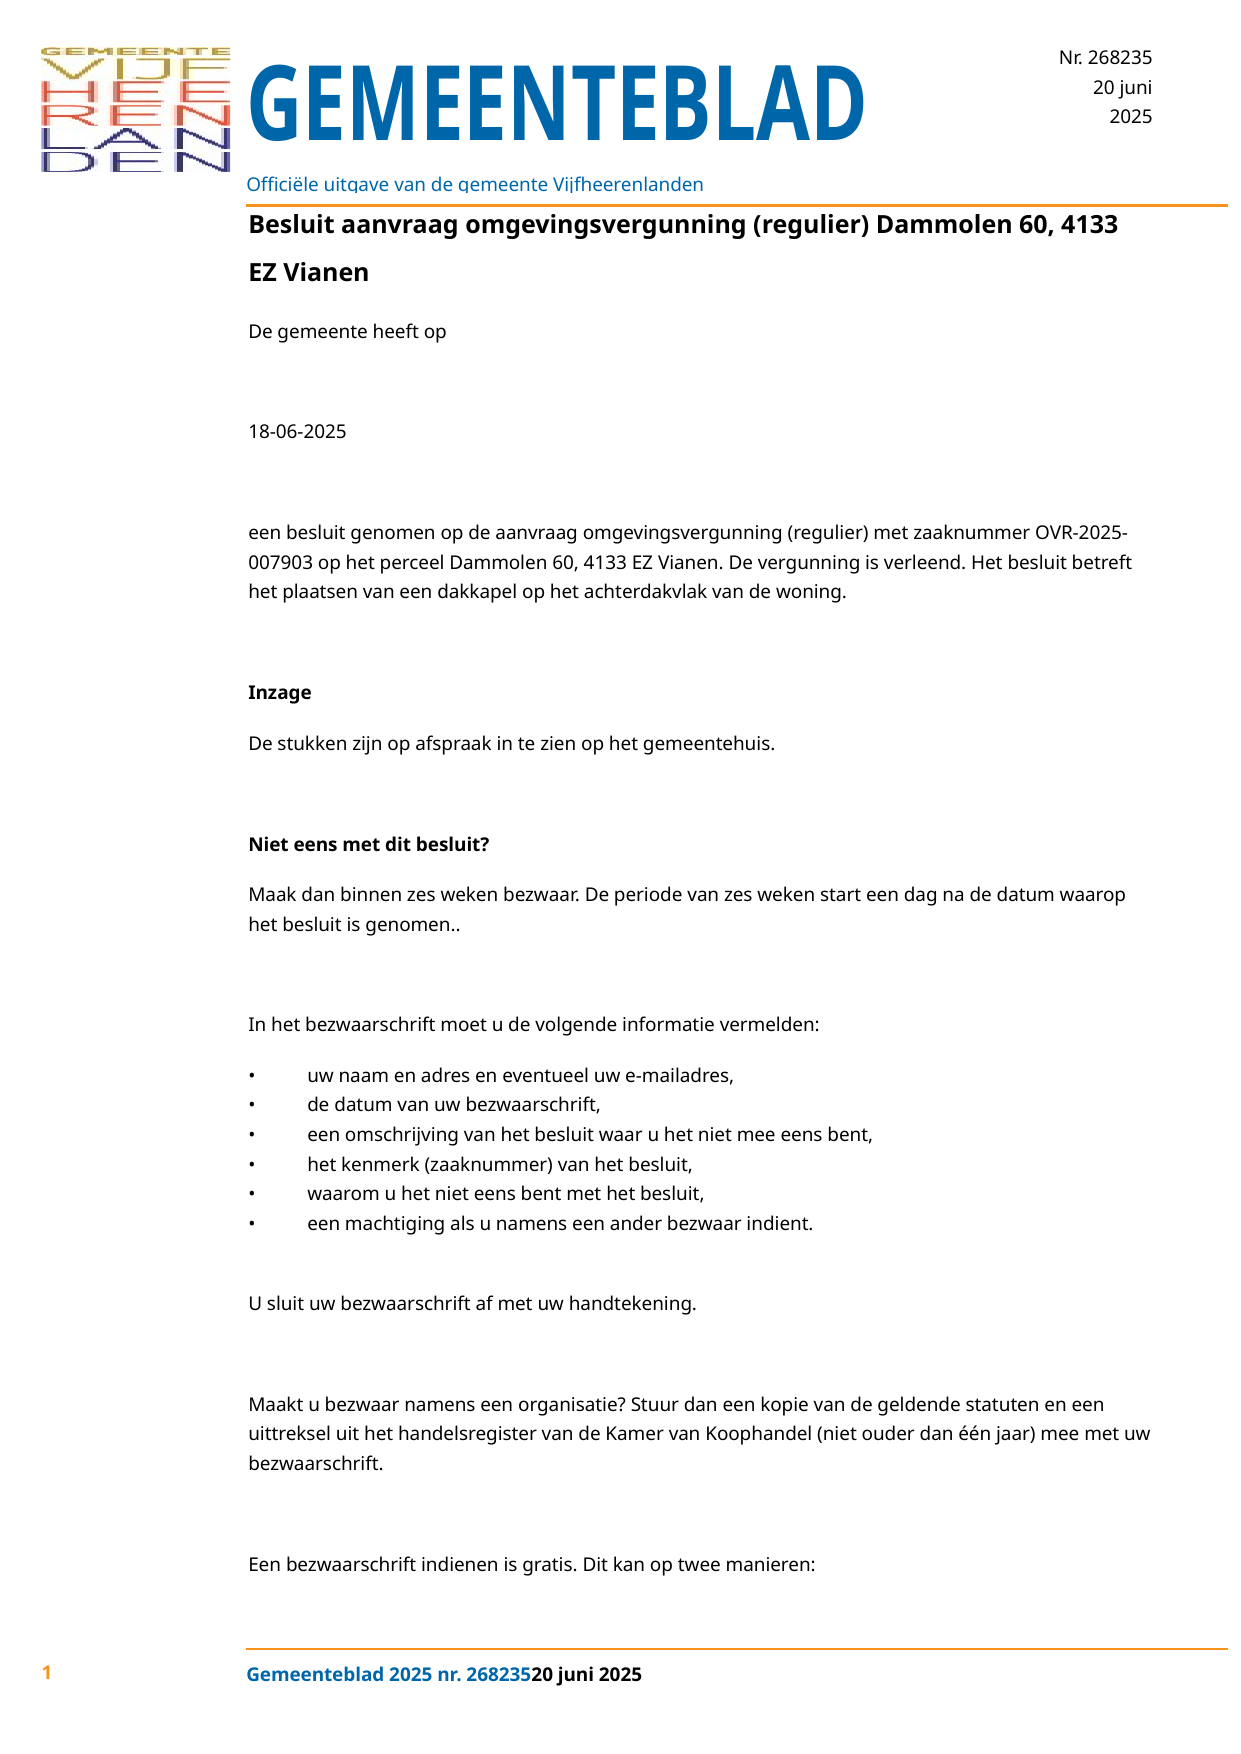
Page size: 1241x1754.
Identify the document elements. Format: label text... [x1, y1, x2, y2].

text Besluit aanvraag omgevingsvergunning (regulier) Dammolen 60, 4133 EZ Vianen [248, 207, 1152, 288]
text Niet eens met dit besluit? [248, 831, 1152, 857]
picture [41, 47, 231, 172]
text Maak dan binnen zes weken bezwaar. De periode van zes weken start een dag na de datum waarop het besluit is genomen.. [248, 881, 1152, 937]
list de datum van uw bezwaarschrift, [248, 1092, 1152, 1117]
list het kenmerk (zaaknummer) van het besluit, [248, 1151, 1152, 1177]
list waarom u het niet eens bent met het besluit, [248, 1180, 1152, 1206]
text 18-06-2025 [248, 419, 1152, 444]
text Maakt u bezwaar namens een organisatie? Stuur dan een kopie van de geldende statuten en een uittreksel uit het handelsregister van de Kamer van Koophandel (niet ouder dan één jaar) mee met uw bezwaarschrift. [248, 1391, 1152, 1476]
text U sluit uw bezwaarschrift af met uw handtekening. [248, 1290, 1152, 1316]
text De gemeente heeft op [248, 318, 1152, 344]
list een omschrijving van het besluit waar u het niet mee eens bent, [248, 1121, 1152, 1147]
list uw naam en adres en eventueel uw e-mailadres, [248, 1062, 1152, 1088]
text een besluit genomen op de aanvraag omgevingsvergunning (regulier) met zaaknummer OVR-2025-007903 op het perceel Dammolen 60, 4133 EZ Vianen. De vergunning is verleend. Het besluit betreft het plaatsen van een dakkapel op het achterdakvlak van de woning. [248, 519, 1152, 604]
text Inzage [248, 679, 1152, 705]
text Een bezwaarschrift indienen is gratis. Dit kan op twee manieren: [248, 1551, 1152, 1577]
text In het bezwaarschrift moet u de volgende informatie vermelden: [248, 1012, 1152, 1037]
text De stukken zijn op afspraak in te zien op het gemeentehuis. [248, 730, 1152, 756]
list een machtiging als u namens een ander bezwaar indient. [248, 1210, 1152, 1236]
